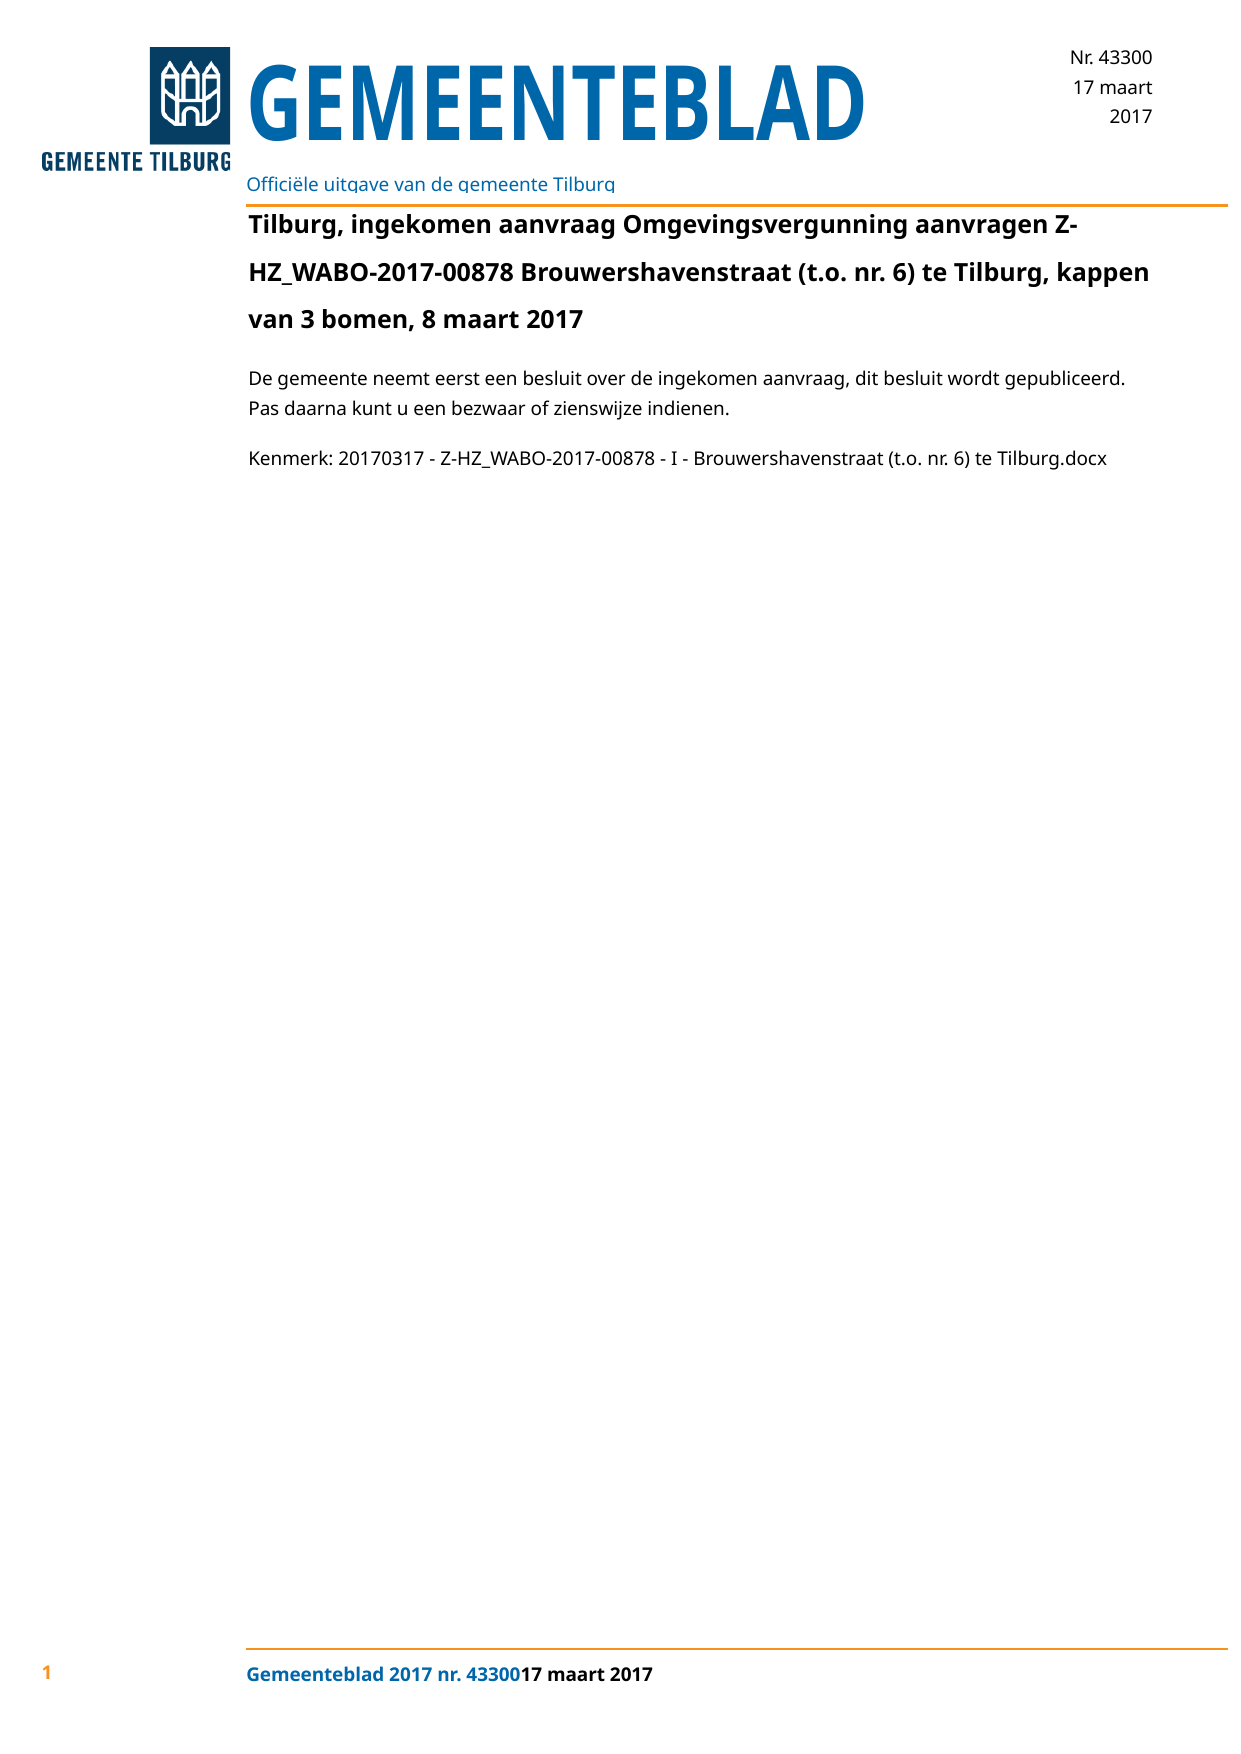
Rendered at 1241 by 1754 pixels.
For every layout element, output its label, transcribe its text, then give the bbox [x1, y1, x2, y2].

text Kenmerk: 20170317 - Z-HZ_WABO-2017-00878 - I - Brouwershavenstraat (t.o. nr. 6) te Tilburg.docx [248, 446, 1152, 471]
text De gemeente neemt eerst een besluit over de ingekomen aanvraag, dit besluit wordt gepubliceerd. Pas daarna kunt u een bezwaar of zienswijze indienen. [248, 366, 1152, 421]
text Tilburg, ingekomen aanvraag Omgevingsvergunning aanvragen Z-HZ_WABO-2017-00878 Brouwershavenstraat (t.o. nr. 6) te Tilburg, kappen van 3 bomen, 8 maart 2017 [248, 207, 1152, 336]
picture [41, 47, 231, 172]
